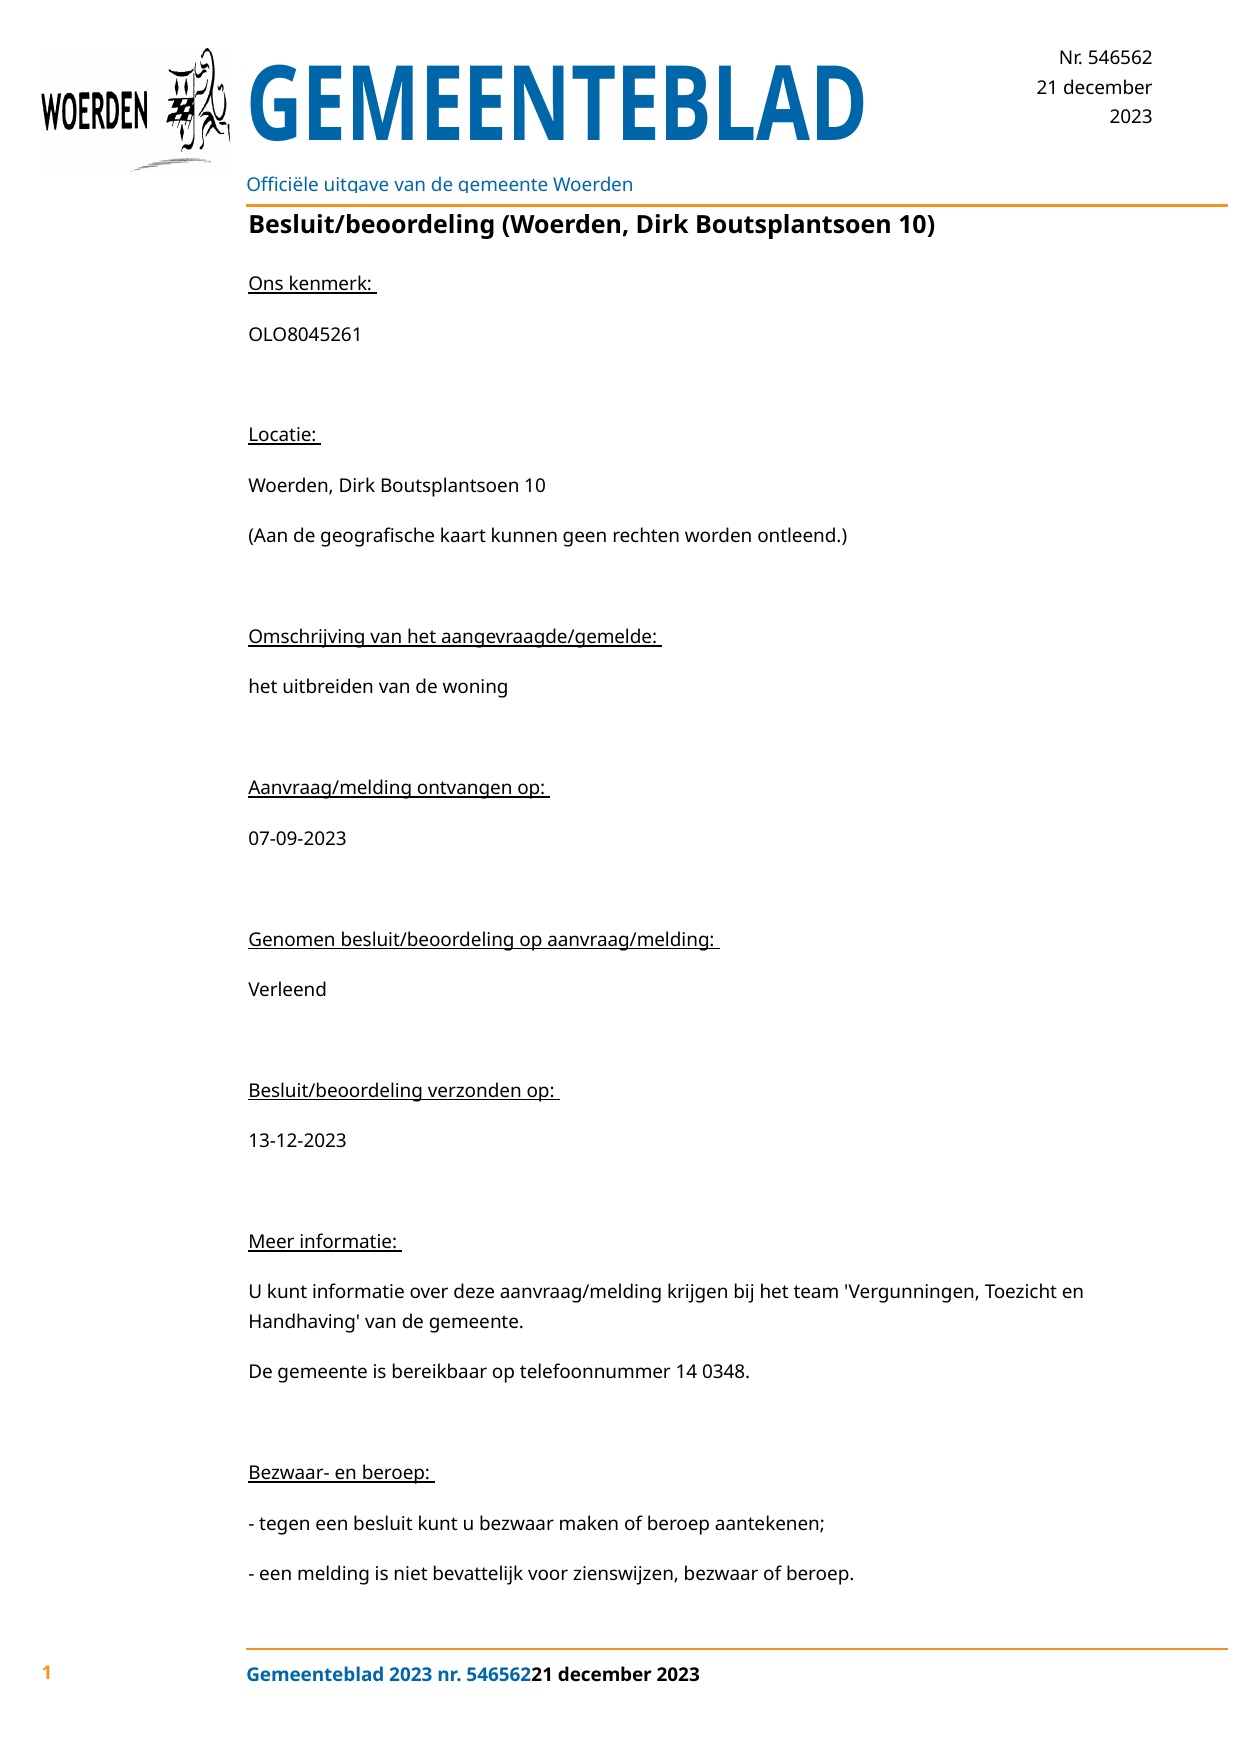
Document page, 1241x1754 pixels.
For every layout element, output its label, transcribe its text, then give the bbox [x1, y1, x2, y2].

text - tegen een besluit kunt u bezwaar maken of beroep aantekenen; [248, 1510, 1152, 1536]
text Meer informatie: [248, 1228, 1152, 1254]
text 07-09-2023 [248, 825, 1152, 851]
text Besluit/beoordeling (Woerden, Dirk Boutsplantsoen 10) [248, 207, 1152, 241]
text OLO8045261 [248, 321, 1152, 346]
text Genomen besluit/beoordeling op aanvraag/melding: [248, 926, 1152, 951]
text 13-12-2023 [248, 1127, 1152, 1153]
text Aanvraag/melding ontvangen op: [248, 774, 1152, 800]
text Woerden, Dirk Boutsplantsoen 10 [248, 472, 1152, 498]
text Omschrijving van het aangevraagde/gemelde: [248, 623, 1152, 649]
text Locatie: [248, 422, 1152, 447]
text Besluit/beoordeling verzonden op: [248, 1077, 1152, 1103]
text Bezwaar- en beroep: [248, 1459, 1152, 1485]
picture [41, 47, 231, 172]
text Ons kenmerk: [248, 270, 1152, 296]
text U kunt informatie over deze aanvraag/melding krijgen bij het team 'Vergunningen, Toezicht en Handhaving' van de gemeente. [248, 1279, 1152, 1334]
text Verleend [248, 976, 1152, 1002]
text het uitbreiden van de woning [248, 674, 1152, 699]
text De gemeente is bereikbaar op telefoonnummer 14 0348. [248, 1359, 1152, 1384]
text (Aan de geografische kaart kunnen geen rechten worden ontleend.) [248, 522, 1152, 548]
text - een melding is niet bevattelijk voor zienswijzen, bezwaar of beroep. [248, 1560, 1152, 1586]
